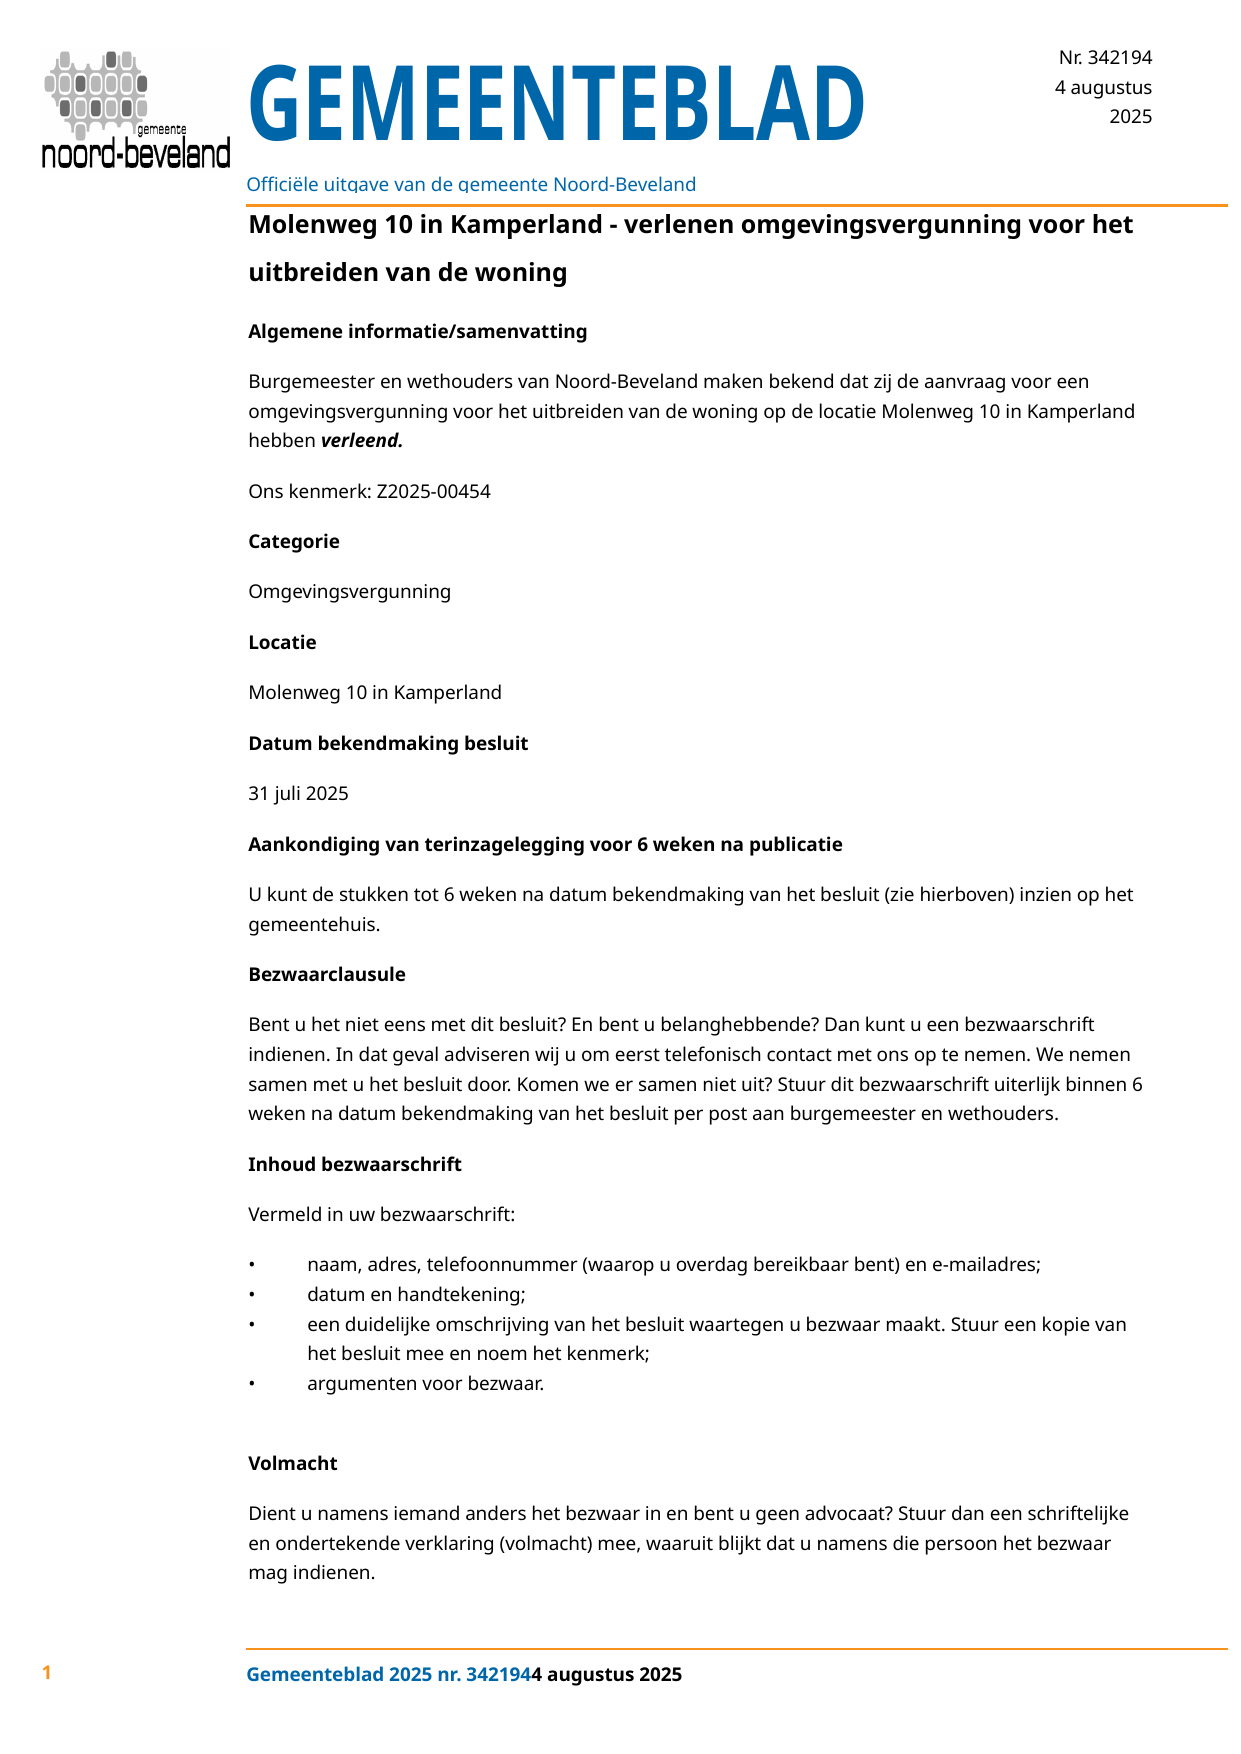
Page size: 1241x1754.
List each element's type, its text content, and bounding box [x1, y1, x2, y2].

list naam, adres, telefoonnummer (waarop u overdag bereikbaar bent) en e-mailadres; [248, 1252, 1152, 1277]
text Molenweg 10 in Kamperland - verlenen omgevingsvergunning voor het uitbreiden van de woning [248, 207, 1152, 288]
text Bezwaarclausule [248, 961, 1152, 987]
text Locatie [248, 629, 1152, 655]
text Inhoud bezwaarschrift [248, 1151, 1152, 1177]
text Algemene informatie/samenvatting [248, 318, 1152, 344]
text Aankondiging van terinzagelegging voor 6 weken na publicatie [248, 831, 1152, 857]
list een duidelijke omschrijving van het besluit waartegen u bezwaar maakt. Stuur een kopie van het besluit mee en noem het kenmerk; [248, 1311, 1152, 1366]
picture [41, 47, 231, 172]
list argumenten voor bezwaar. [248, 1370, 1152, 1396]
text U kunt de stukken tot 6 weken na datum bekendmaking van het besluit (zie hierboven) inzien op het gemeentehuis. [248, 881, 1152, 937]
text Vermeld in uw bezwaarschrift: [248, 1201, 1152, 1227]
text Burgemeester en wethouders van Noord-Beveland maken bekend dat zij de aanvraag voor een omgevingsvergunning voor het uitbreiden van de woning op de locatie Molenweg 10 in Kamperland hebben verleend. [248, 368, 1152, 453]
text Ons kenmerk: Z2025-00454 [248, 478, 1152, 504]
text 31 juli 2025 [248, 780, 1152, 806]
text Dient u namens iemand anders het bezwaar in en bent u geen advocaat? Stuur dan een schriftelijke en ondertekende verklaring (volmacht) mee, waaruit blijkt dat u namens die persoon het bezwaar mag indienen. [248, 1500, 1152, 1585]
text Bent u het niet eens met dit besluit? En bent u belanghebbende? Dan kunt u een bezwaarschrift indienen. In dat geval adviseren wij u om eerst telefonisch contact met ons op te nemen. We nemen samen met u het besluit door. Komen we er samen niet uit? Stuur dit bezwaarschrift uiterlijk binnen 6 weken na datum bekendmaking van het besluit per post aan burgemeester en wethouders. [248, 1012, 1152, 1126]
text Categorie [248, 528, 1152, 554]
text Volmacht [248, 1450, 1152, 1476]
text Molenweg 10 in Kamperland [248, 679, 1152, 705]
text Omgevingsvergunning [248, 579, 1152, 604]
list datum en handtekening; [248, 1281, 1152, 1307]
text Datum bekendmaking besluit [248, 730, 1152, 756]
